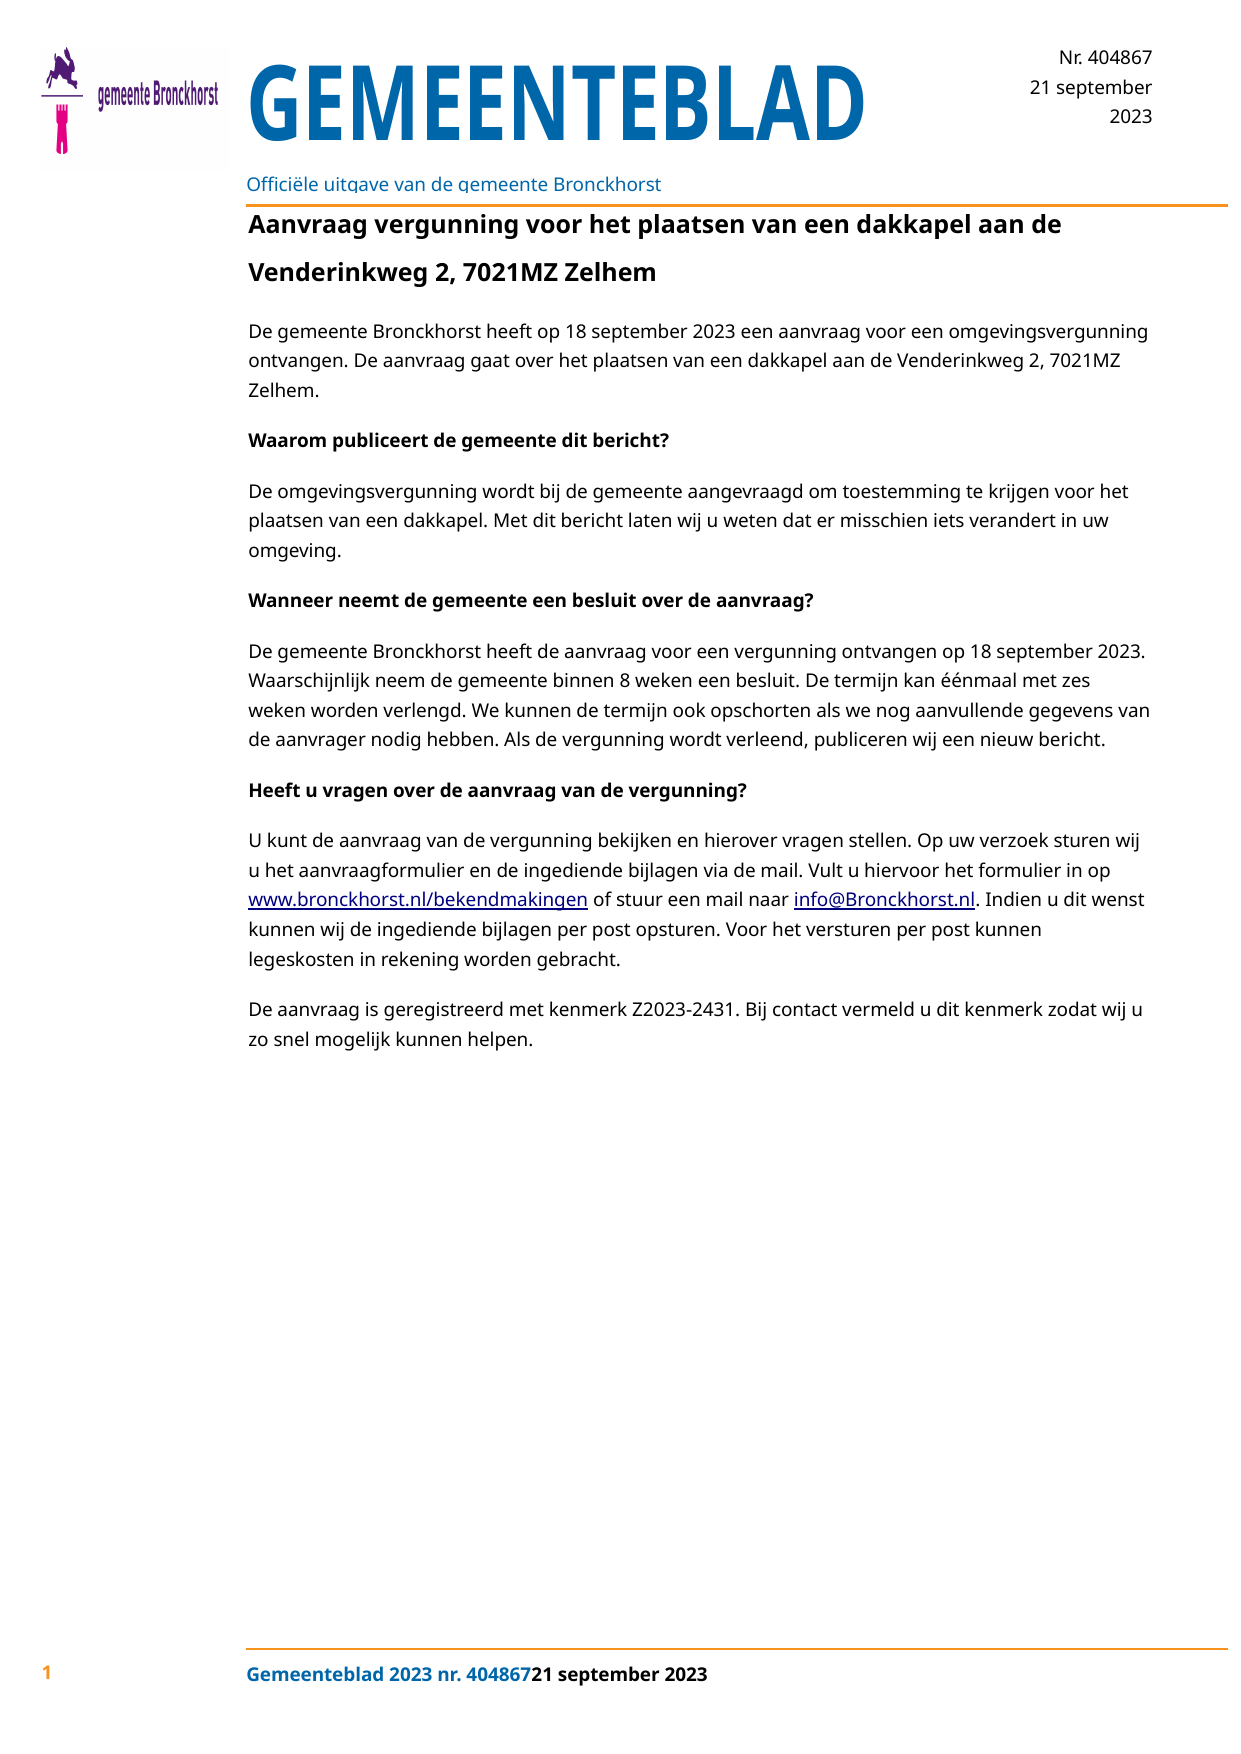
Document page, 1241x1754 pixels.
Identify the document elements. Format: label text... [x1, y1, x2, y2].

text De omgevingsvergunning wordt bij de gemeente aangevraagd om toestemming te krijgen voor het plaatsen van een dakkapel. Met dit bericht laten wij u weten dat er misschien iets verandert in uw omgeving. [248, 478, 1152, 563]
text Aanvraag vergunning voor het plaatsen van een dakkapel aan de Venderinkweg 2, 7021MZ Zelhem [248, 207, 1152, 288]
text Heeft u vragen over de aanvraag van de vergunning? [248, 777, 1152, 803]
text De gemeente Bronckhorst heeft op 18 september 2023 een aanvraag voor een omgevingsvergunning ontvangen. De aanvraag gaat over het plaatsen van een dakkapel aan de Venderinkweg 2, 7021MZ Zelhem. [248, 318, 1152, 403]
text Wanneer neemt de gemeente een besluit over de aanvraag? [248, 587, 1152, 613]
text U kunt de aanvraag van de vergunning bekijken en hierover vragen stellen. Op uw verzoek sturen wij u het aanvraagformulier en de ingediende bijlagen via de mail. Vult u hiervoor het formulier in op www.bronckhorst.nl/bekendmakingen of stuur een mail naar info@Bronckhorst.nl. Indien u dit wenst kunnen wij de ingediende bijlagen per post opsturen. Voor het versturen per post kunnen legeskosten in rekening worden gebracht. [248, 827, 1152, 972]
text Waarom publiceert de gemeente dit bericht? [248, 427, 1152, 453]
picture [41, 47, 231, 172]
text De gemeente Bronckhorst heeft de aanvraag voor een vergunning ontvangen op 18 september 2023. Waarschijnlijk neem de gemeente binnen 8 weken een besluit. De termijn kan éénmaal met zes weken worden verlengd. We kunnen de termijn ook opschorten als we nog aanvullende gegevens van de aanvrager nodig hebben. Als de vergunning wordt verleend, publiceren wij een nieuw bericht. [248, 638, 1152, 752]
text De aanvraag is geregistreerd met kenmerk Z2023-2431. Bij contact vermeld u dit kenmerk zodat wij u zo snel mogelijk kunnen helpen. [248, 996, 1152, 1052]
